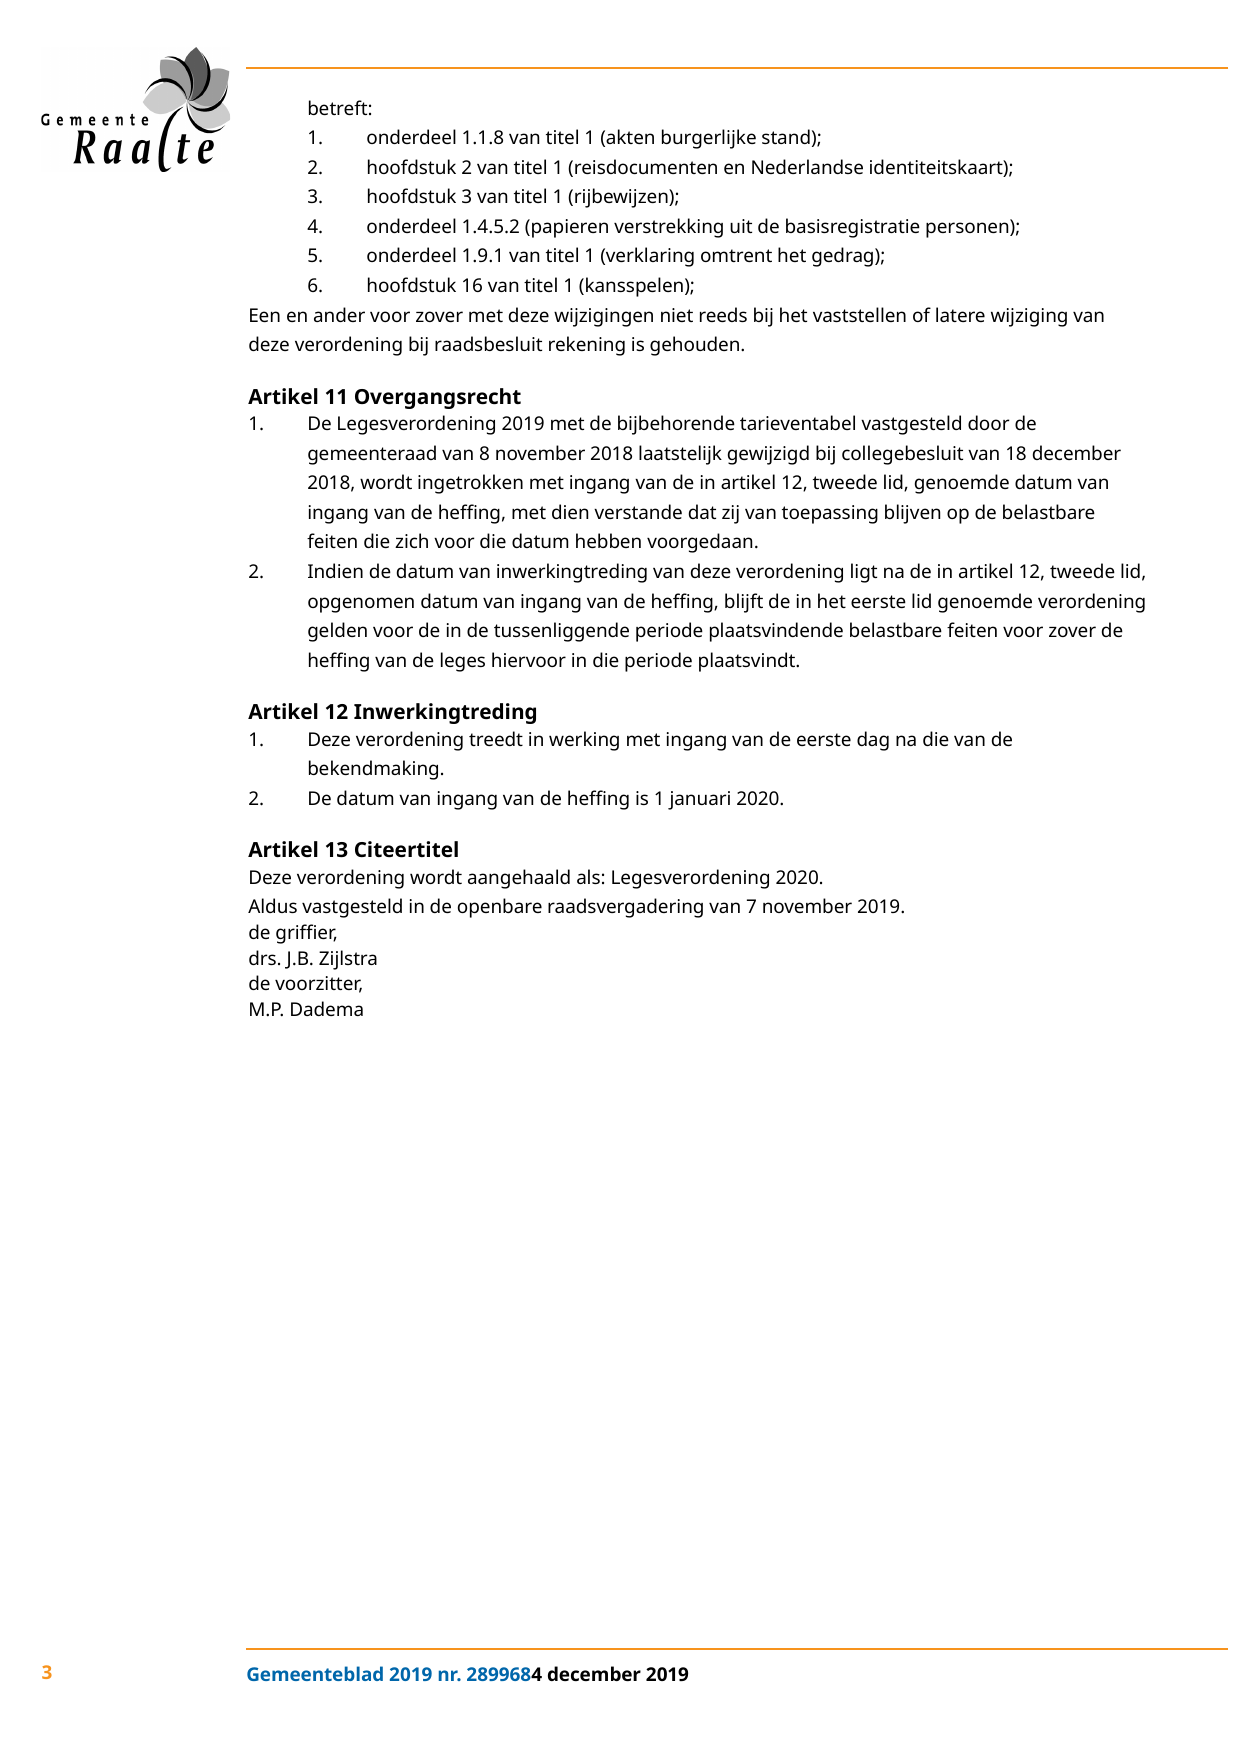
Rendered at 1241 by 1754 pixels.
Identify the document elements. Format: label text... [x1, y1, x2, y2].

list betreft: [248, 95, 1152, 121]
text Artikel 12 Inwerkingtreding [248, 697, 1152, 726]
text M.P. Dadema [248, 996, 1152, 1022]
text Een en ander voor zover met deze wijzigingen niet reeds bij het vaststellen of latere wijziging van deze verordening bij raadsbesluit rekening is gehouden. [248, 302, 1152, 357]
list De datum van ingang van de heffing is 1 januari 2020. [248, 785, 1152, 811]
text Deze verordening wordt aangehaald als: Legesverordening 2020. [248, 864, 1152, 889]
list onderdeel 1.4.5.2 (papieren verstrekking uit de basisregistratie personen); [307, 213, 1152, 239]
list hoofdstuk 16 van titel 1 (kansspelen); [307, 272, 1152, 298]
list onderdeel 1.9.1 van titel 1 (verklaring omtrent het gedrag); [307, 243, 1152, 268]
text de griffier, [248, 919, 1152, 945]
list onderdeel 1.1.8 van titel 1 (akten burgerlijke stand); [307, 124, 1152, 150]
picture [41, 47, 231, 172]
list hoofdstuk 3 van titel 1 (rijbewijzen); [307, 183, 1152, 209]
text Artikel 11 Overgangsrecht [248, 382, 1152, 410]
list Deze verordening treedt in werking met ingang van de eerste dag na die van de bekendmaking. [248, 726, 1152, 781]
text de voorzitter, [248, 971, 1152, 996]
list hoofdstuk 2 van titel 1 (reisdocumenten en Nederlandse identiteitskaart); [307, 154, 1152, 180]
text drs. J.B. Zijlstra [248, 945, 1152, 971]
text Aldus vastgesteld in de openbare raadsvergadering van 7 november 2019. [248, 893, 1152, 919]
list Indien de datum van inwerkingtreding van deze verordening ligt na de in artikel 12, tweede lid, opgenomen datum van ingang van de heffing, blijft de in het eerste lid genoemde verordening gelden voor de in de tussenliggende periode plaatsvindende belastbare feiten voor zover de heffing van de leges hiervoor in die periode plaatsvindt. [248, 558, 1152, 673]
text Artikel 13 Citeertitel [248, 835, 1152, 864]
list De Legesverordening 2019 met de bijbehorende tarieventabel vastgesteld door de gemeenteraad van 8 november 2018 laatstelijk gewijzigd bij collegebesluit van 18 december 2018, wordt ingetrokken met ingang van de in artikel 12, tweede lid, genoemde datum van ingang van de heffing, met dien verstande dat zij van toepassing blijven op de belastbare feiten die zich voor die datum hebben voorgedaan. [248, 410, 1152, 554]
